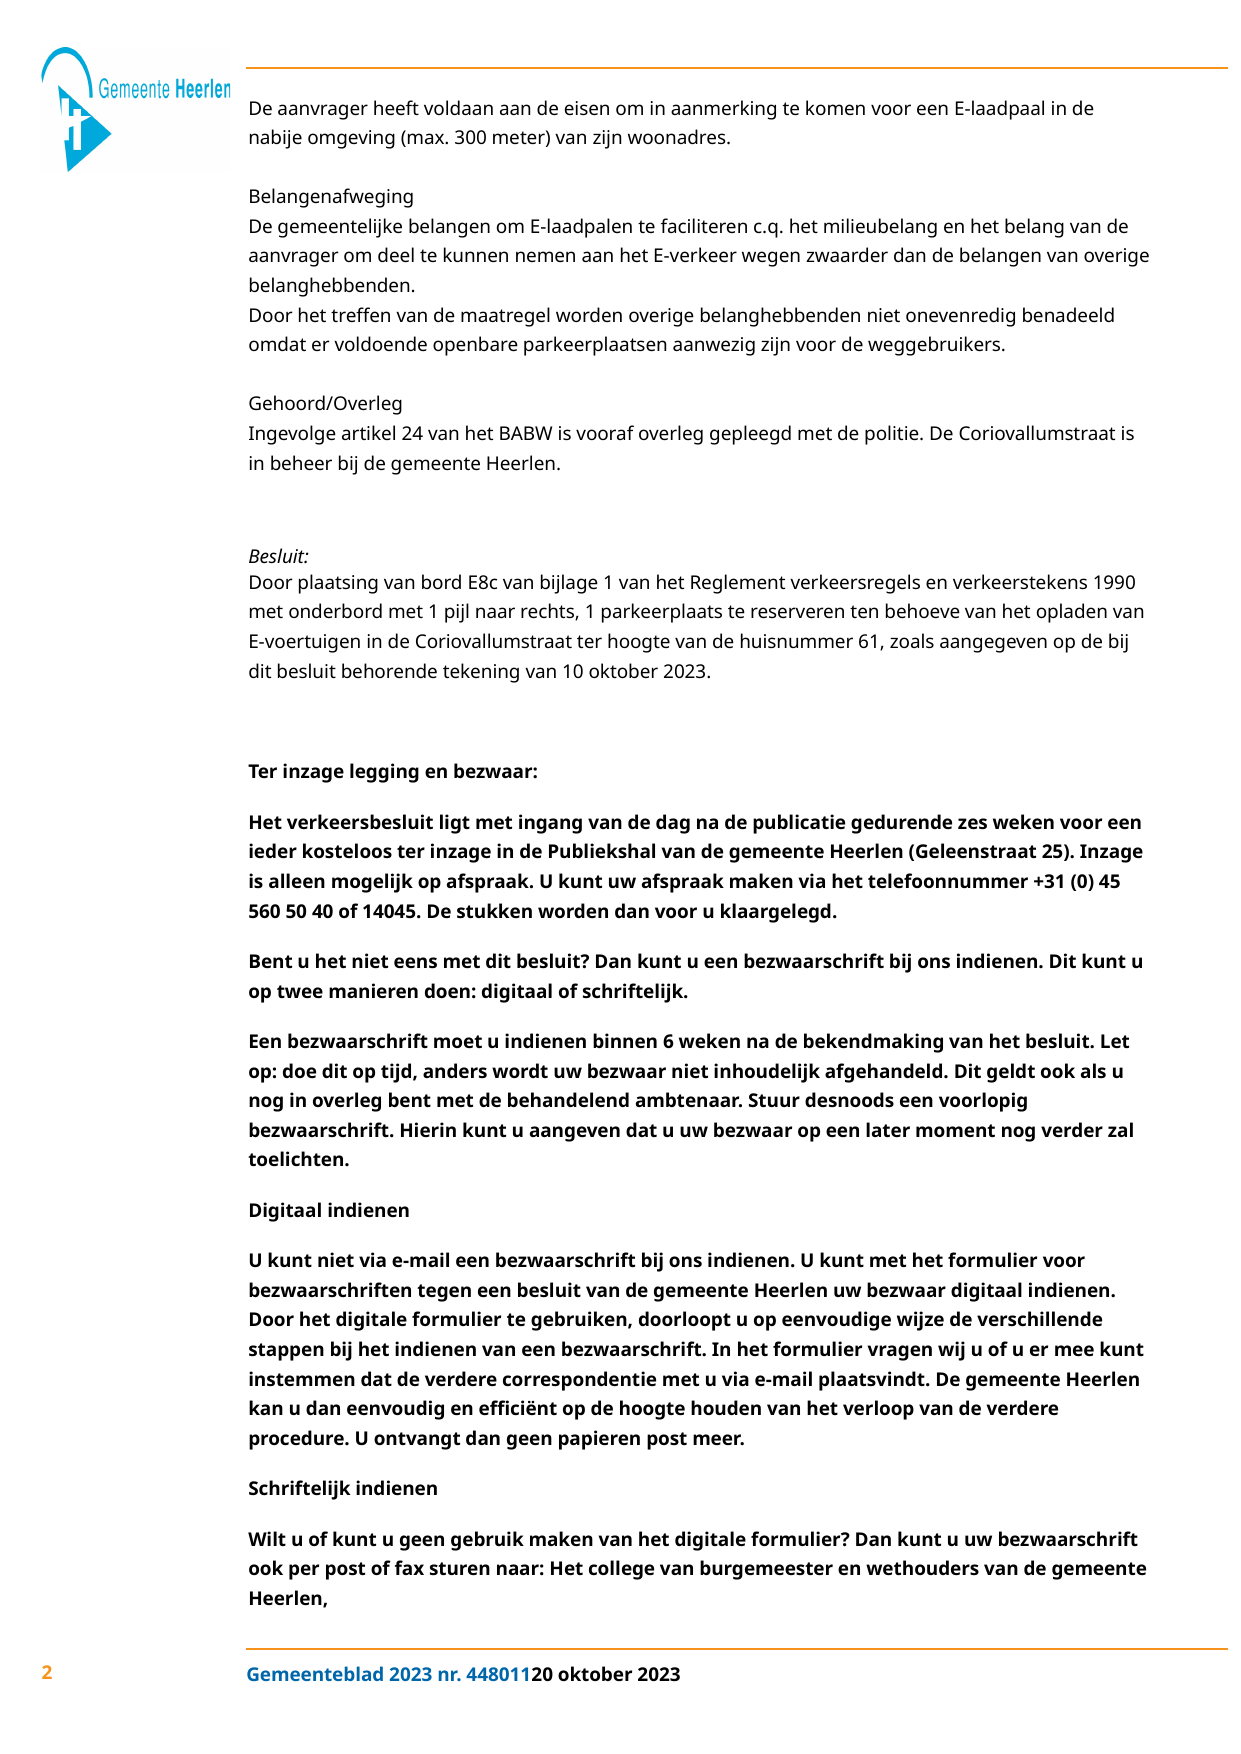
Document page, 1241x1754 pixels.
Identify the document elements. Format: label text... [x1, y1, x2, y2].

text Ter inzage legging en bezwaar: [248, 759, 1152, 784]
text Digitaal indienen [248, 1197, 1152, 1223]
text Besluit: [248, 543, 1152, 569]
text Belangenafweging [248, 183, 1152, 209]
picture [41, 47, 59, 70]
text Een bezwaarschrift moet u indienen binnen 6 weken na de bekendmaking van het besluit. Let op: doe dit op tijd, anders wordt uw bezwaar niet inhoudelijk afgehandeld. Dit geldt ook als u nog in overleg bent met de behandelend ambtenaar. Stuur desnoods een voorlopig bezwaarschrift. Hierin kunt u aangeven dat u uw bezwaar op een later moment nog verder zal toelichten. [248, 1028, 1152, 1172]
text Bent u het niet eens met dit besluit? Dan kunt u een bezwaarschrift bij ons indienen. Dit kunt u op twee manieren doen: digitaal of schriftelijk. [248, 948, 1152, 1003]
text Gehoord/Overleg [248, 391, 1152, 416]
picture [41, 47, 231, 172]
text De gemeentelijke belangen om E-laadpalen te faciliteren c.q. het milieubelang en het belang van de aanvrager om deel te kunnen nemen aan het E-verkeer wegen zwaarder dan de belangen van overige belanghebbenden. [248, 213, 1152, 298]
text U kunt niet via e-mail een bezwaarschrift bij ons indienen. U kunt met het formulier voor bezwaarschriften tegen een besluit van de gemeente Heerlen uw bezwaar digitaal indienen. Door het digitale formulier te gebruiken, doorloopt u op eenvoudige wijze de verschillende stappen bij het indienen van een bezwaarschrift. In het formulier vragen wij u of u er mee kunt instemmen dat de verdere correspondentie met u via e-mail plaatsvindt. De gemeente Heerlen kan u dan eenvoudig en efficiënt op de hoogte houden van het verloop van de verdere procedure. U ontvangt dan geen papieren post meer. [248, 1247, 1152, 1451]
text Door het treffen van de maatregel worden overige belanghebbenden niet onevenredig benadeeld omdat er voldoende openbare parkeerplaatsen aanwezig zijn voor de weggebruikers. [248, 302, 1152, 357]
text Ingevolge artikel 24 van het BABW is vooraf overleg gepleegd met de politie. De Coriovallumstraat is in beheer bij de gemeente Heerlen. [248, 420, 1152, 476]
text Door plaatsing van bord E8c van bijlage 1 van het Reglement verkeersregels en verkeerstekens 1990 met onderbord met 1 pijl naar rechts, 1 parkeerplaats te reserveren ten behoeve van het opladen van E-voertuigen in de Coriovallumstraat ter hoogte van de huisnummer 61, zoals aangegeven op de bij dit besluit behorende tekening van 10 oktober 2023. [248, 569, 1152, 683]
text De aanvrager heeft voldaan aan de eisen om in aanmerking te komen voor een E-laadpaal in de nabije omgeving (max. 300 meter) van zijn woonadres. [248, 95, 1152, 150]
text Wilt u of kunt u geen gebruik maken van het digitale formulier? Dan kunt u uw bezwaarschrift ook per post of fax sturen naar: Het college van burgemeester en wethouders van de gemeente Heerlen, [248, 1526, 1152, 1611]
text Schriftelijk indienen [248, 1475, 1152, 1501]
text Het verkeersbesluit ligt met ingang van de dag na de publicatie gedurende zes weken voor een ieder kosteloos ter inzage in de Publiekshal van de gemeente Heerlen (Geleenstraat 25). Inzage is alleen mogelijk op afspraak. U kunt uw afspraak maken via het telefoonnummer +31 (0) 45 560 50 40 of 14045. De stukken worden dan voor u klaargelegd. [248, 809, 1152, 923]
